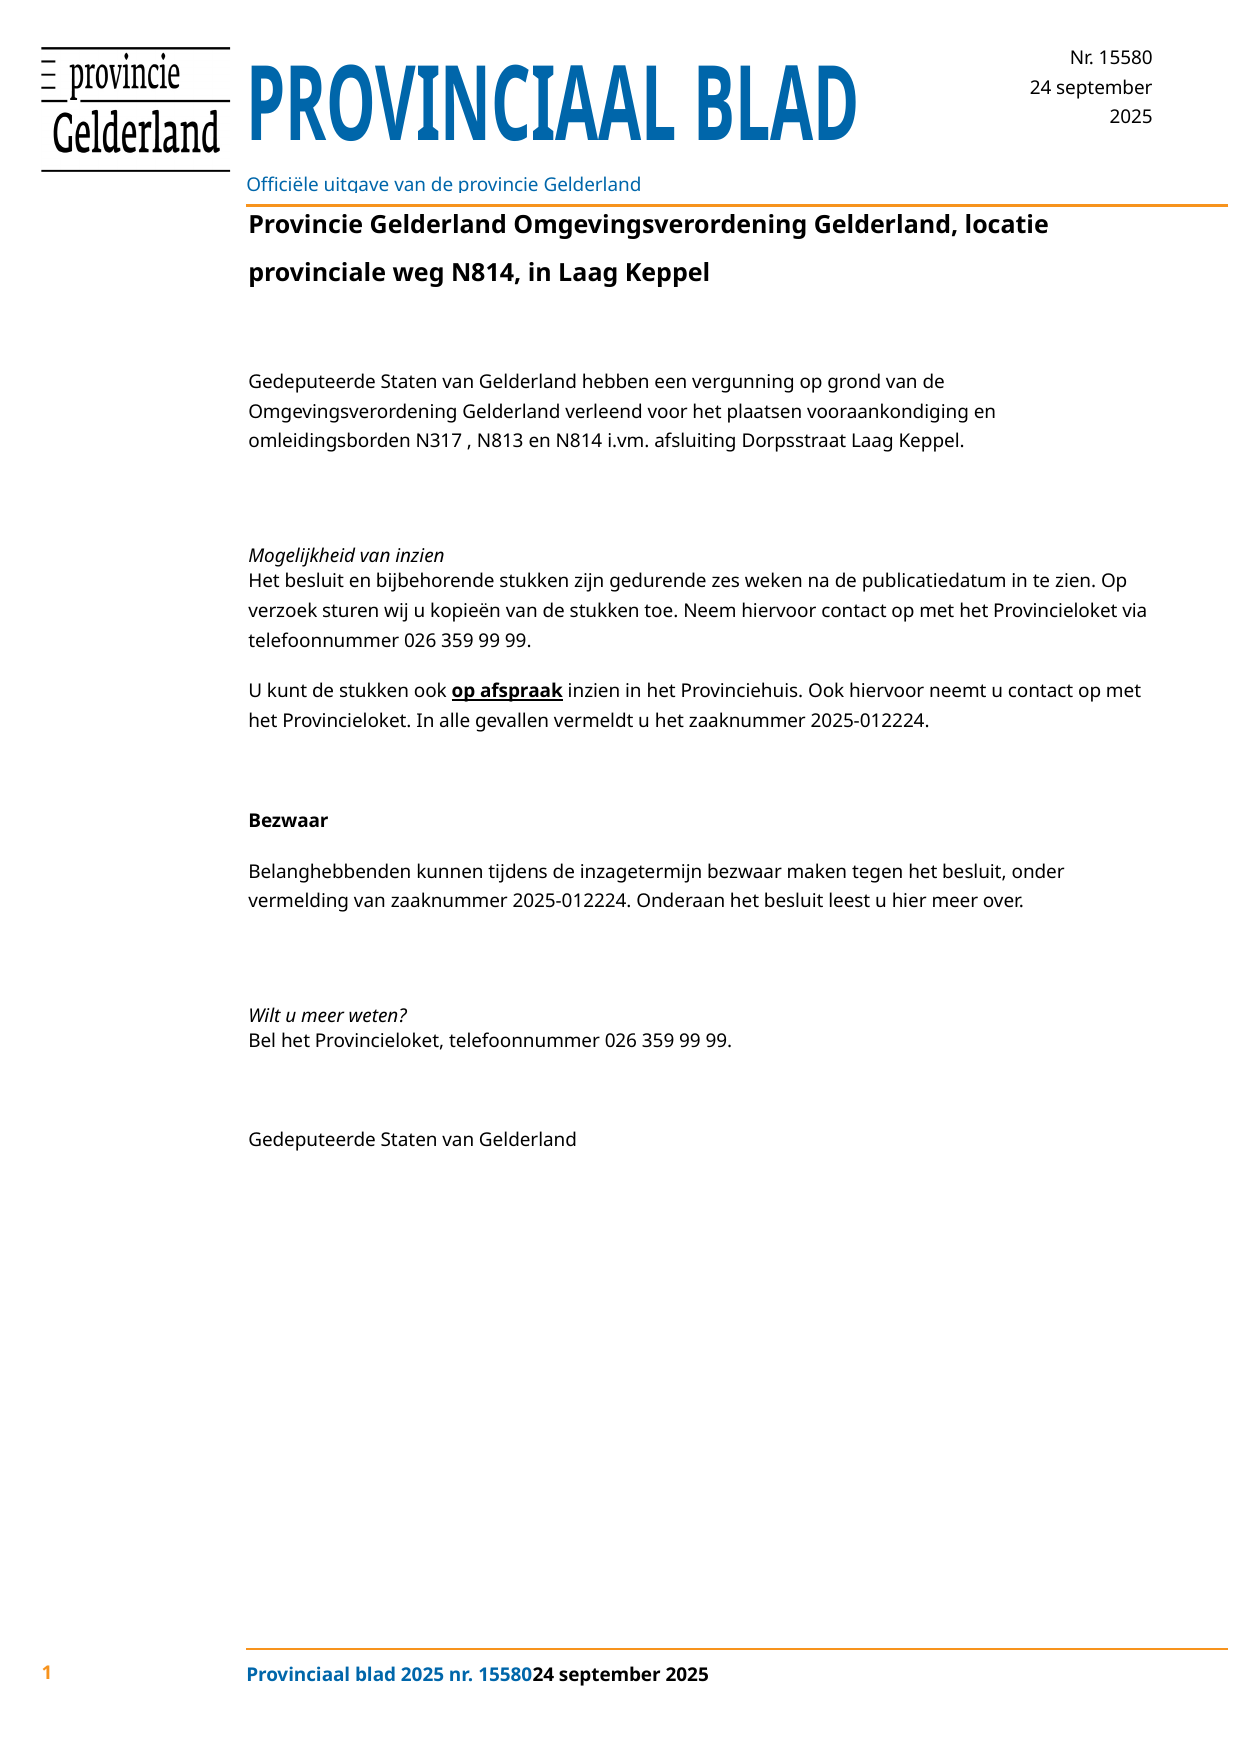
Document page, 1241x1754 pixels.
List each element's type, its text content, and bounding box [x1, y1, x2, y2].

text Gedeputeerde Staten van Gelderland hebben een vergunning op grond van de Omgevingsverordening Gelderland verleend voor het plaatsen vooraankondiging en omleidingsborden N317 , N813 en N814 i.vm. afsluiting Dorpsstraat Laag Keppel. [248, 368, 1152, 453]
text Provincie Gelderland Omgevingsverordening Gelderland, locatie provinciale weg N814, in Laag Keppel [248, 207, 1152, 288]
picture [41, 47, 231, 172]
text Bezwaar [248, 808, 1152, 833]
text Mogelijkheid van inzien [248, 542, 1152, 568]
text Gedeputeerde Staten van Gelderland [248, 1126, 1152, 1152]
text Het besluit en bijbehorende stukken zijn gedurende zes weken na de publicatiedatum in te zien. Op verzoek sturen wij u kopieën van de stukken toe. Neem hiervoor contact op met het Provincieloket via telefoonnummer 026 359 99 99. [248, 568, 1152, 652]
text Belanghebbenden kunnen tijdens de inzagetermijn bezwaar maken tegen het besluit, onder vermelding van zaaknummer 2025-012224. Onderaan het besluit leest u hier meer over. [248, 858, 1152, 913]
text Wilt u meer weten? [248, 1002, 1152, 1028]
text U kunt de stukken ook op afspraak inzien in het Provinciehuis. Ook hiervoor neemt u contact op met het Provincieloket. In alle gevallen vermeldt u het zaaknummer 2025-012224. [248, 677, 1152, 732]
text Bel het Provincieloket, telefoonnummer 026 359 99 99. [248, 1028, 1152, 1053]
